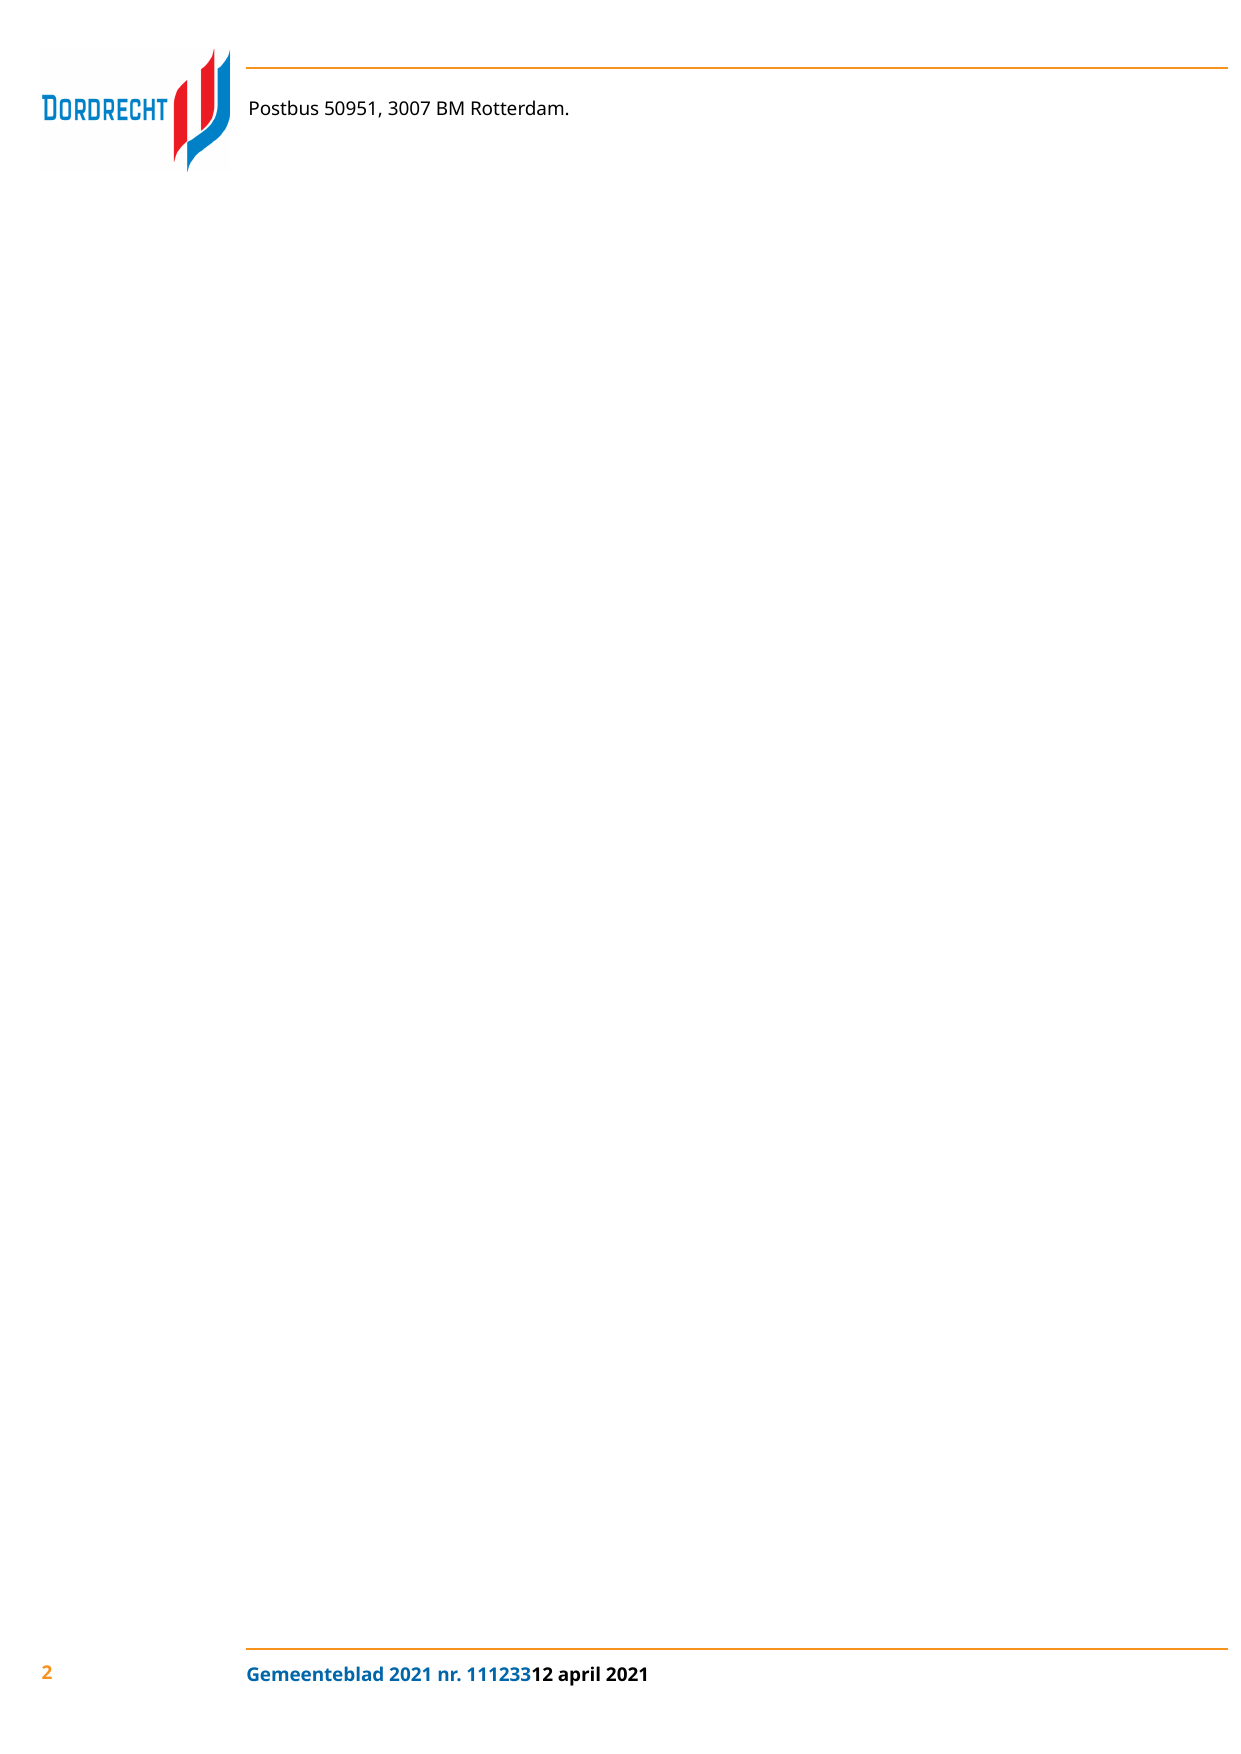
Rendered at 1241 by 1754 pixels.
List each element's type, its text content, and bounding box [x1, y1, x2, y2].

picture [41, 47, 231, 172]
text Postbus 50951, 3007 BM Rotterdam. [248, 95, 1152, 121]
